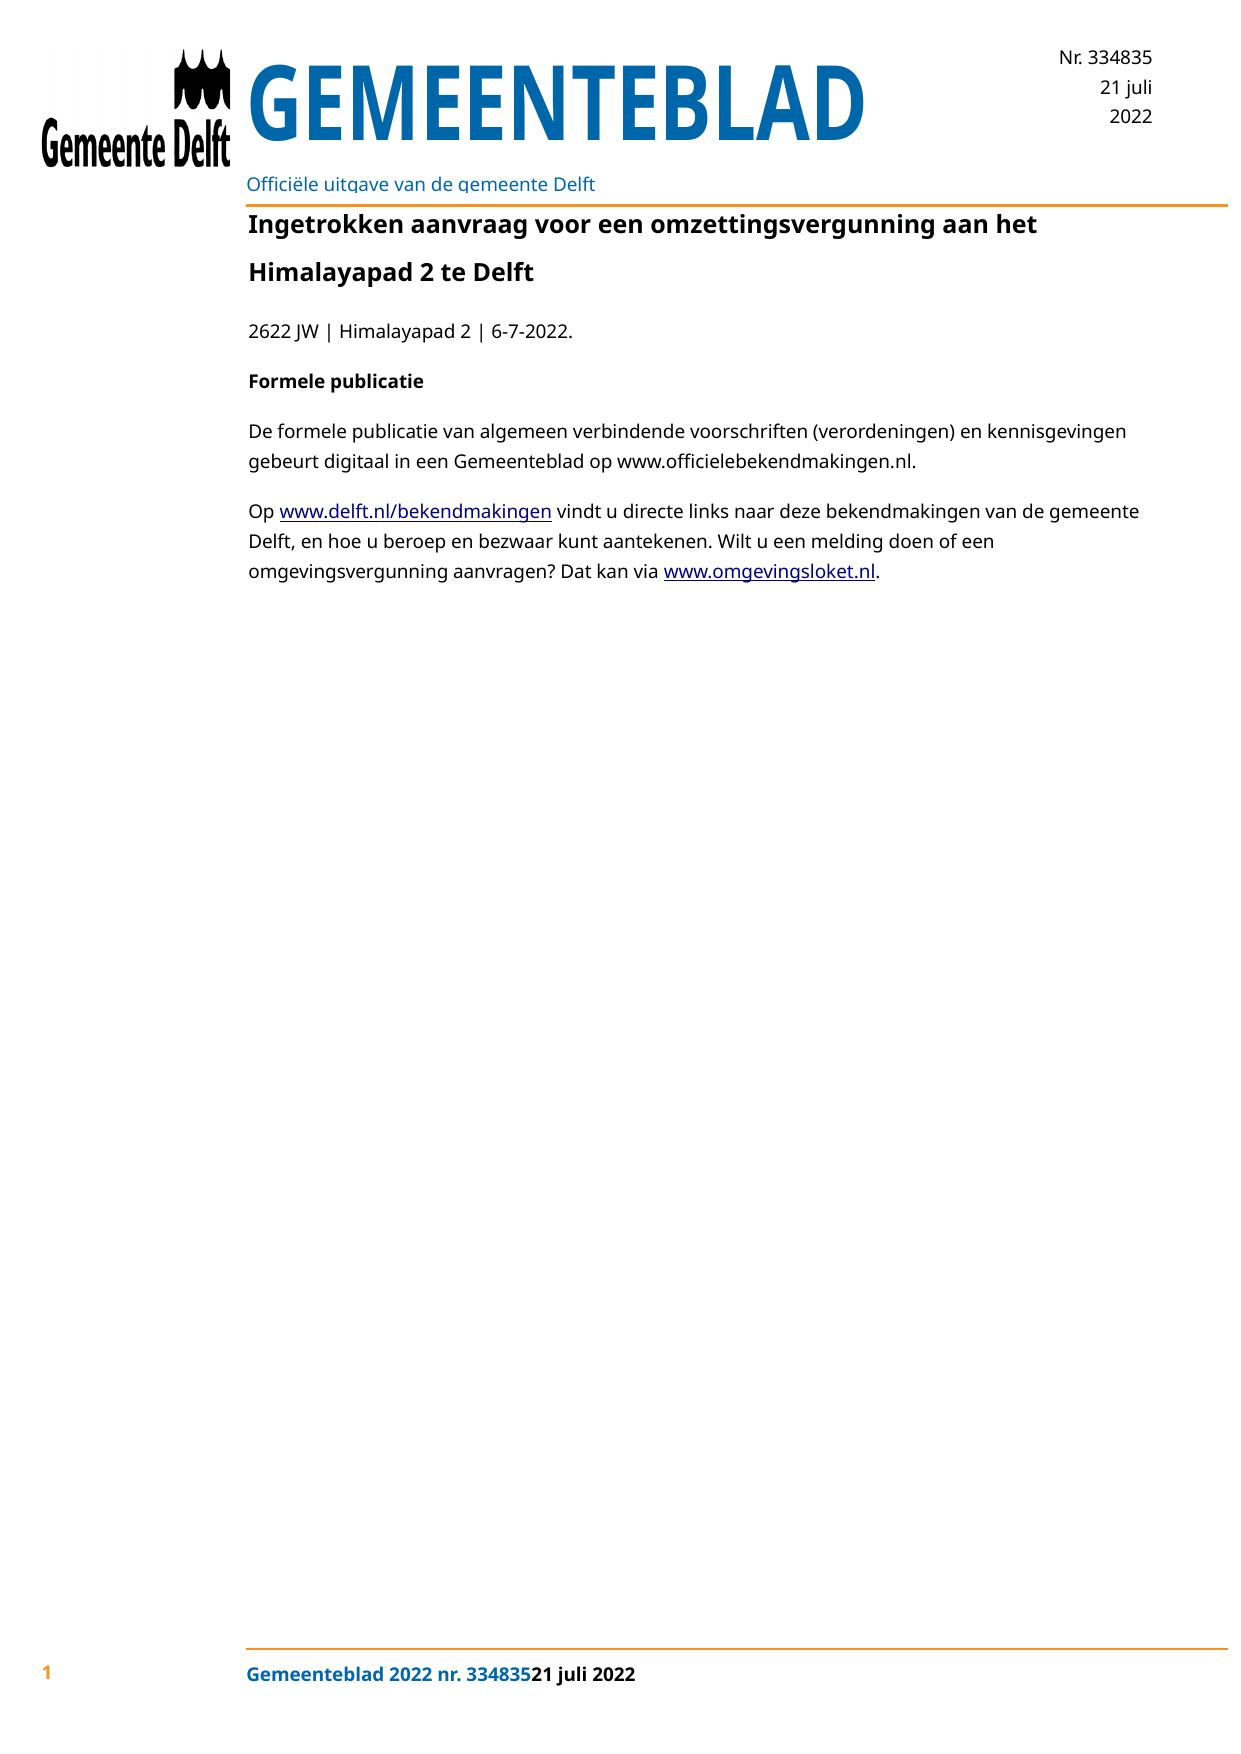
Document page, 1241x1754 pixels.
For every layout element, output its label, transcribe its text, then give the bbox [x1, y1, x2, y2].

text De formele publicatie van algemeen verbindende voorschriften (verordeningen) en kennisgevingen gebeurt digitaal in een Gemeenteblad op www.officielebekendmakingen.nl. [248, 419, 1152, 474]
text Ingetrokken aanvraag voor een omzettingsvergunning aan het Himalayapad 2 te Delft [248, 207, 1152, 288]
text Formele publicatie [248, 368, 1152, 394]
picture [41, 47, 231, 172]
text Op www.delft.nl/bekendmakingen vindt u directe links naar deze bekendmakingen van de gemeente Delft, en hoe u beroep en bezwaar kunt aantekenen. Wilt u een melding doen of een omgevingsvergunning aanvragen? Dat kan via www.omgevingsloket.nl. [248, 499, 1152, 584]
text 2622 JW | Himalayapad 2 | 6-7-2022. [248, 318, 1152, 344]
